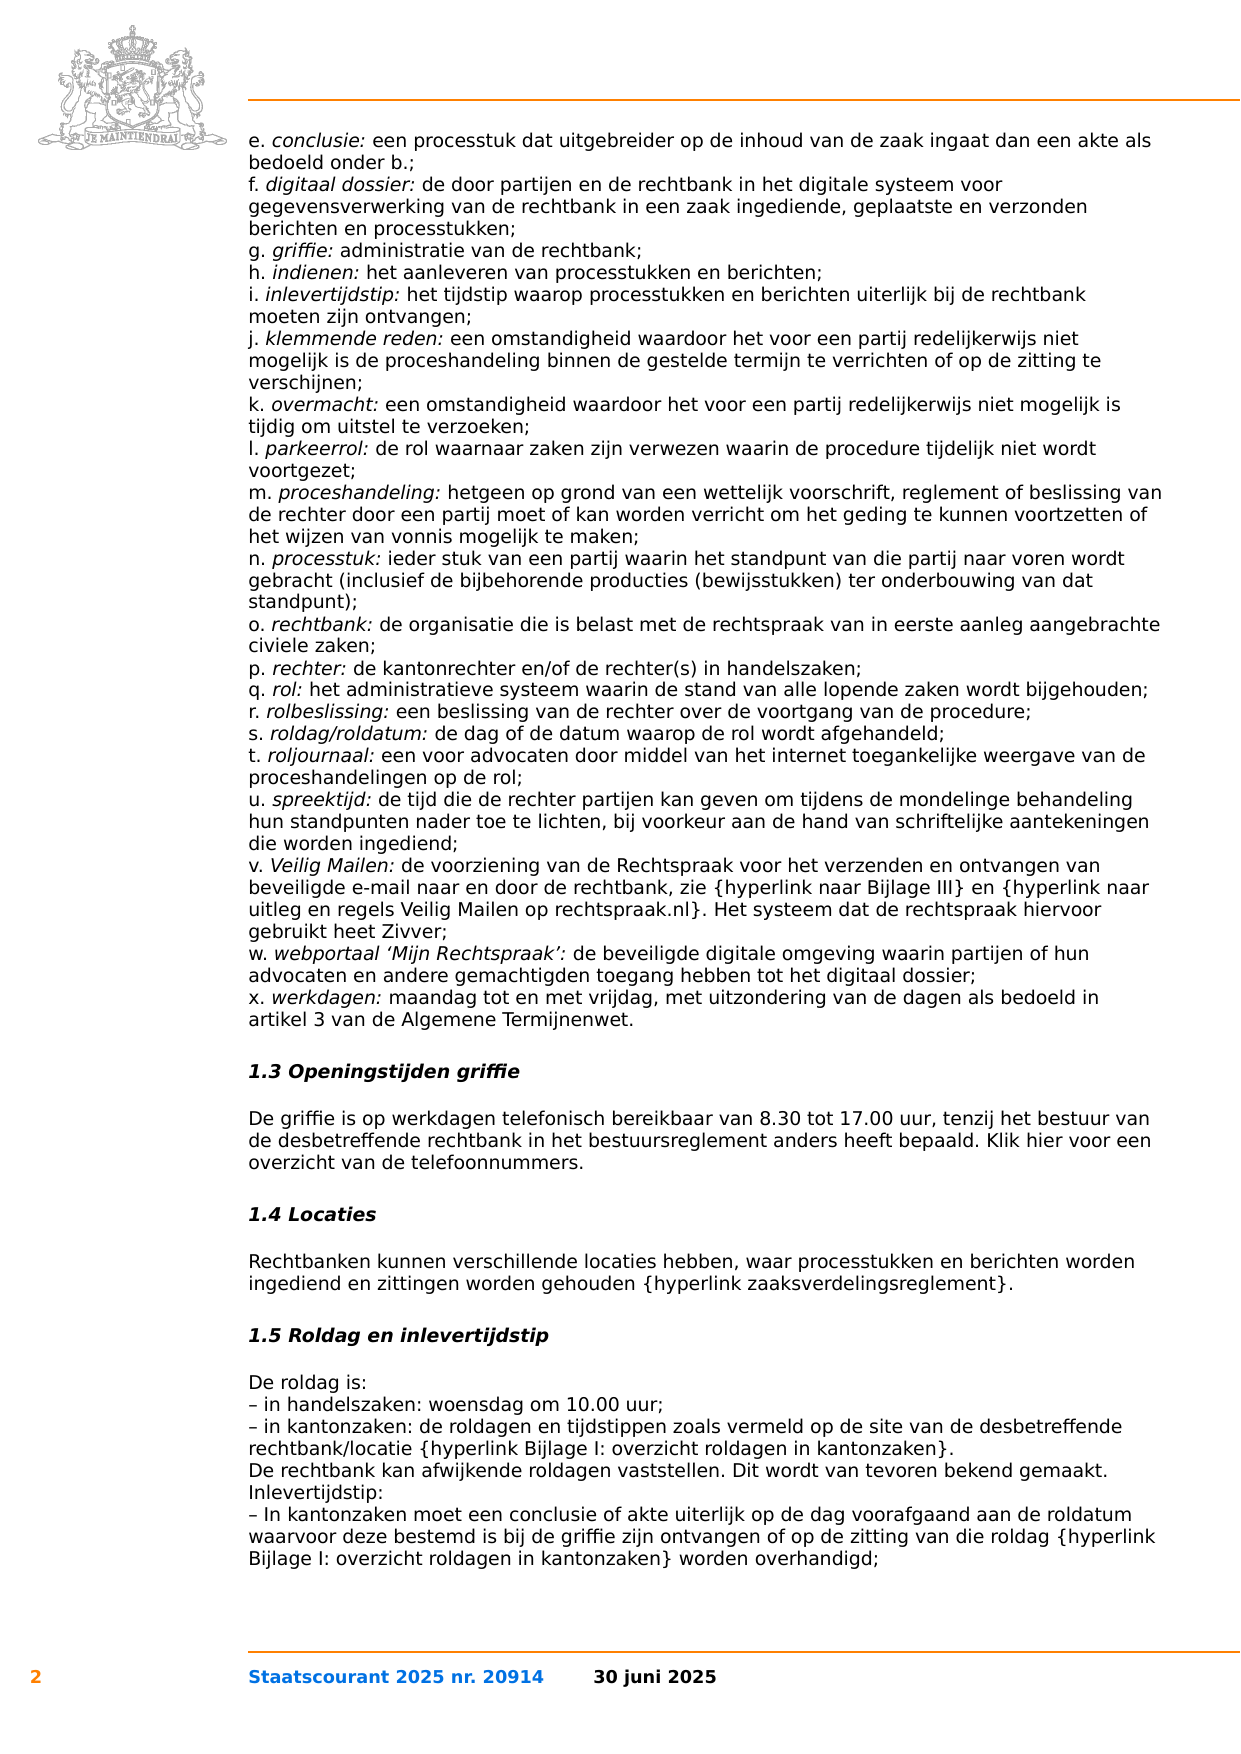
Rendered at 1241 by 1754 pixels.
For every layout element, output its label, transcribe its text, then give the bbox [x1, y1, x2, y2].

subtitle 1.4 Locaties [248, 1204, 1163, 1226]
text – in handelszaken: woensdag om 10.00 uur; [248, 1394, 1163, 1416]
text Inlevertijdstip: [248, 1482, 1163, 1504]
text r. rolbeslissing: een beslissing van de rechter over de voortgang van de procedure; [248, 701, 1163, 723]
text o. rechtbank: de organisatie die is belast met de rechtspraak van in eerste aanleg aangebrachte civiele zaken; [248, 613, 1163, 657]
text t. roljournaal: een voor advocaten door middel van het internet toegankelijke weergave van de proceshandelingen op de rol; [248, 745, 1163, 789]
text – In kantonzaken moet een conclusie of akte uiterlijk op de dag voorafgaand aan de roldatum waarvoor deze bestemd is bij de griffie zijn ontvangen of op de zitting van die roldag {hyperlink Bijlage I: overzicht roldagen in kantonzaken} worden overhandigd; [248, 1504, 1163, 1570]
text n. processtuk: ieder stuk van een partij waarin het standpunt van die partij naar voren wordt gebracht (inclusief de bijbehorende producties (bewijsstukken) ter onderbouwing van dat standpunt); [248, 547, 1163, 613]
text De griffie is op werkdagen telefonisch bereikbaar van 8.30 tot 17.00 uur, tenzij het bestuur van de desbetreffende rechtbank in het bestuursreglement anders heeft bepaald. Klik hier voor een overzicht van de telefoonnummers. [248, 1108, 1163, 1174]
text De rechtbank kan afwijkende roldagen vaststellen. Dit wordt van tevoren bekend gemaakt. [248, 1460, 1163, 1482]
text – in kantonzaken: de roldagen en tijdstippen zoals vermeld op de site van de desbetreffende rechtbank/locatie {hyperlink Bijlage I: overzicht roldagen in kantonzaken}. [248, 1416, 1163, 1460]
text De roldag is: [248, 1372, 1163, 1394]
text u. spreektijd: de tijd die de rechter partijen kan geven om tijdens de mondelinge behandeling hun standpunten nader toe te lichten, bij voorkeur aan de hand van schriftelijke aantekeningen die worden ingediend; [248, 789, 1163, 855]
text f. digitaal dossier: de door partijen en de rechtbank in het digitale systeem voor gegevensverwerking van de rechtbank in een zaak ingediende, geplaatste en verzonden berichten en processtukken; [248, 174, 1163, 240]
text q. rol: het administratieve systeem waarin de stand van alle lopende zaken wordt bijgehouden; [248, 679, 1163, 701]
text s. roldag/roldatum: de dag of de datum waarop de rol wordt afgehandeld; [248, 723, 1163, 745]
text w. webportaal ‘Mijn Rechtspraak’: de beveiligde digitale omgeving waarin partijen of hun advocaten en andere gemachtigden toegang hebben tot het digitaal dossier; [248, 943, 1163, 987]
subtitle 1.3 Openingstijden griffie [248, 1061, 1163, 1083]
subtitle 1.5 Roldag en inlevertijdstip [248, 1325, 1163, 1347]
text g. griffie: administratie van de rechtbank; [248, 240, 1163, 262]
text i. inlevertijdstip: het tijdstip waarop processtukken en berichten uiterlijk bij de rechtbank moeten zijn ontvangen; [248, 284, 1163, 328]
text Rechtbanken kunnen verschillende locaties hebben, waar processtukken en berichten worden ingediend en zittingen worden gehouden {hyperlink zaaksverdelingsreglement}. [248, 1251, 1163, 1295]
text j. klemmende reden: een omstandigheid waardoor het voor een partij redelijkerwijs niet mogelijk is de proceshandeling binnen de gestelde termijn te verrichten of op de zitting te verschijnen; [248, 328, 1163, 394]
text v. Veilig Mailen: de voorziening van de Rechtspraak voor het verzenden en ontvangen van beveiligde e-mail naar en door de rechtbank, zie {hyperlink naar Bijlage III} en {hyperlink naar uitleg en regels Veilig Mailen op rechtspraak.nl}. Het systeem dat de rechtspraak hiervoor gebruikt heet Zivver; [248, 855, 1163, 943]
text k. overmacht: een omstandigheid waardoor het voor een partij redelijkerwijs niet mogelijk is tijdig om uitstel te verzoeken; [248, 394, 1163, 438]
picture [38, 25, 227, 150]
text l. parkeerrol: de rol waarnaar zaken zijn verwezen waarin de procedure tijdelijk niet wordt voortgezet; [248, 438, 1163, 482]
text x. werkdagen: maandag tot en met vrijdag, met uitzondering van de dagen als bedoeld in artikel 3 van de Algemene Termijnenwet. [248, 987, 1163, 1031]
text p. rechter: de kantonrechter en/of de rechter(s) in handelszaken; [248, 657, 1163, 679]
text h. indienen: het aanleveren van processtukken en berichten; [248, 262, 1163, 284]
text e. conclusie: een processtuk dat uitgebreider op de inhoud van de zaak ingaat dan een akte als bedoeld onder b.; [248, 130, 1163, 174]
text m. proceshandeling: hetgeen op grond van een wettelijk voorschrift, reglement of beslissing van de rechter door een partij moet of kan worden verricht om het geding te kunnen voortzetten of het wijzen van vonnis mogelijk te maken; [248, 482, 1163, 547]
